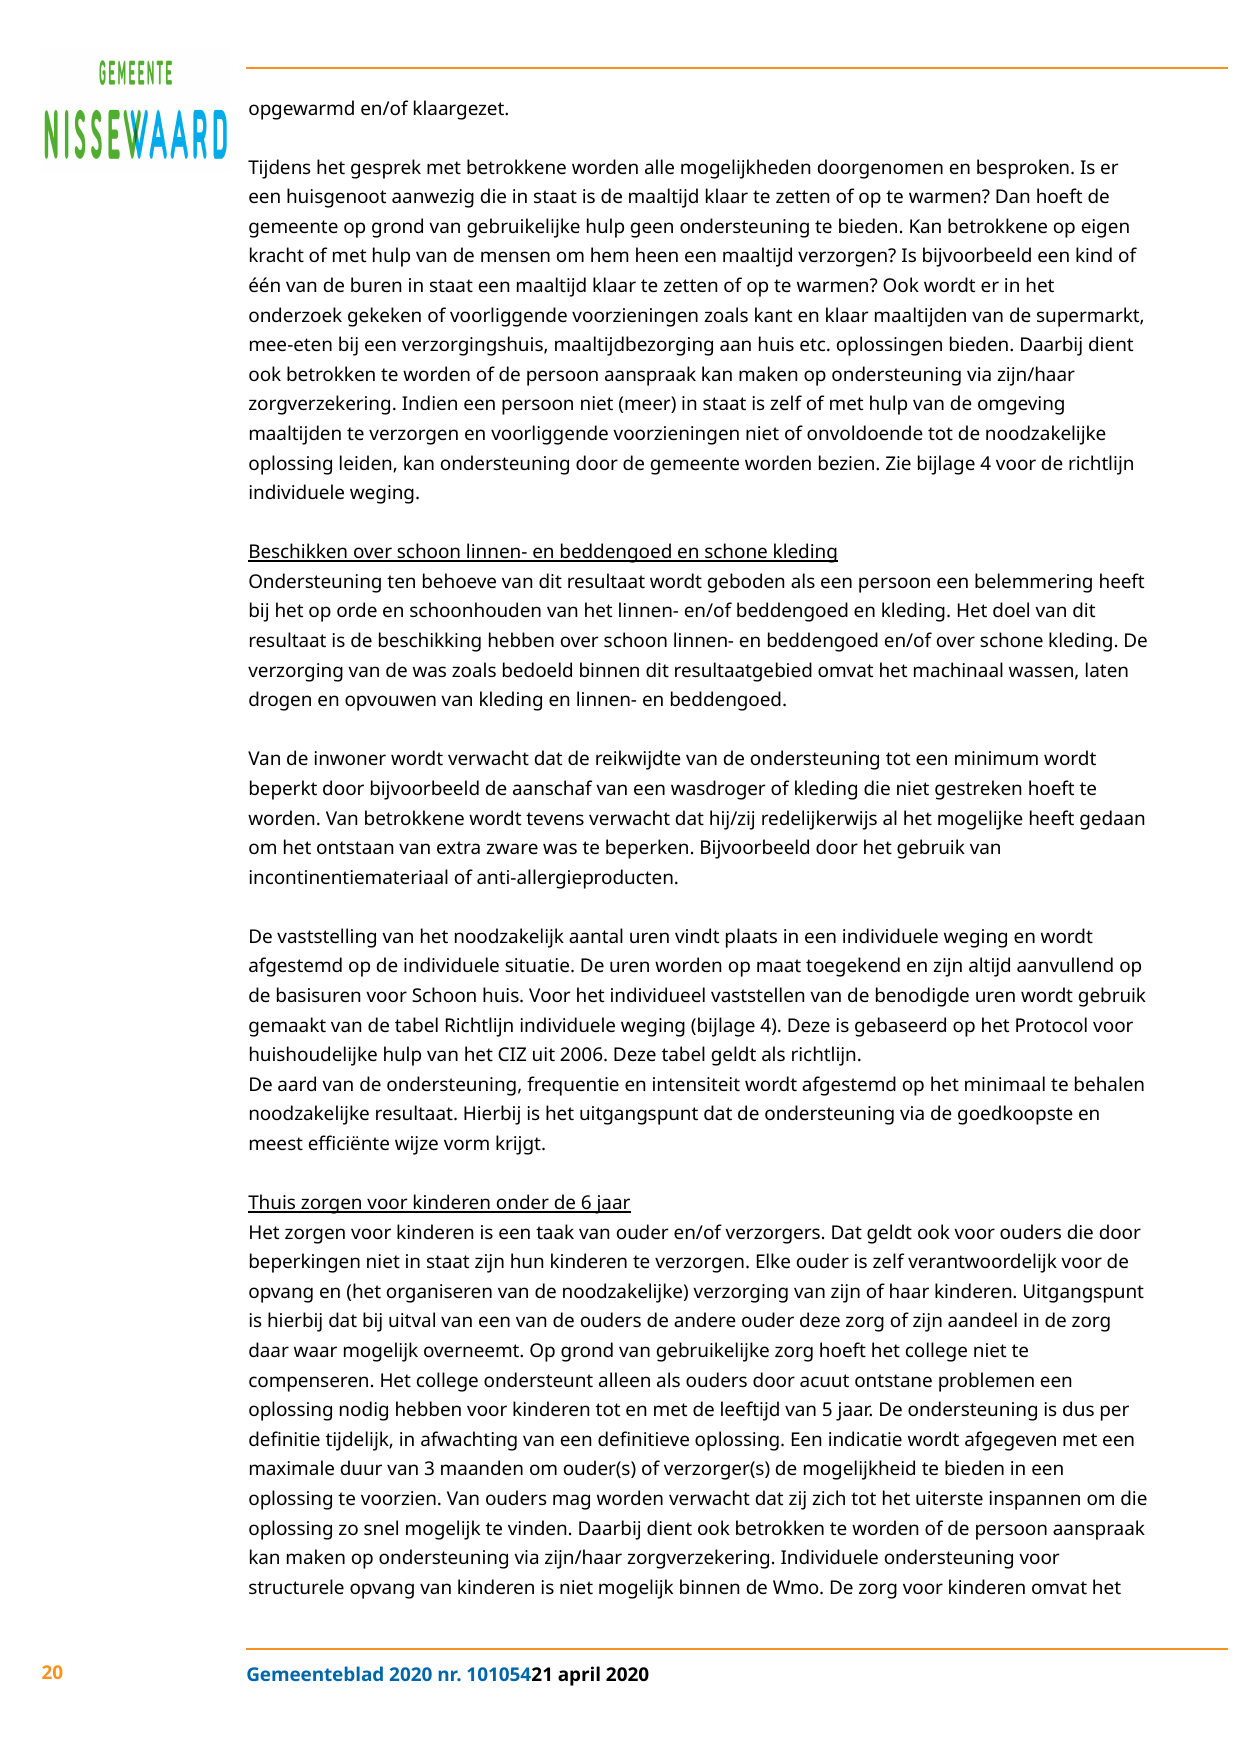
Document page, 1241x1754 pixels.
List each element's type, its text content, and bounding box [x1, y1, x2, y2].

text De aard van de ondersteuning, frequentie en intensiteit wordt afgestemd op het minimaal te behalen noodzakelijke resultaat. Hierbij is het uitgangspunt dat de ondersteuning via de goedkoopste en meest efficiënte wijze vorm krijgt. [248, 1071, 1152, 1156]
text opgewarmd en/of klaargezet. [248, 95, 1152, 121]
text De vaststelling van het noodzakelijk aantal uren vindt plaats in een individuele weging en wordt afgestemd op de individuele situatie. De uren worden op maat toegekend en zijn altijd aanvullend op de basisuren voor Schoon huis. Voor het individueel vaststellen van de benodigde uren wordt gebruik gemaakt van de tabel Richtlijn individuele weging (bijlage 4). Deze is gebaseerd op het Protocol voor huishoudelijke hulp van het CIZ uit 2006. Deze tabel geldt als richtlijn. [248, 923, 1152, 1067]
text Ondersteuning ten behoeve van dit resultaat wordt geboden als een persoon een belemmering heeft bij het op orde en schoonhouden van het linnen- en/of beddengoed en kleding. Het doel van dit resultaat is de beschikking hebben over schoon linnen- en beddengoed en/of over schone kleding. De verzorging van de was zoals bedoeld binnen dit resultaatgebied omvat het machinaal wassen, laten drogen en opvouwen van kleding en linnen- en beddengoed. [248, 568, 1152, 712]
text Van de inwoner wordt verwacht dat de reikwijdte van de ondersteuning tot een minimum wordt beperkt door bijvoorbeeld de aanschaf van een wasdroger of kleding die niet gestreken hoeft te worden. Van betrokkene wordt tevens verwacht dat hij/zij redelijkerwijs al het mogelijke heeft gedaan om het ontstaan van extra zware was te beperken. Bijvoorbeeld door het gebruik van incontinentiemateriaal of anti-allergieproducten. [248, 746, 1152, 890]
text Het zorgen voor kinderen is een taak van ouder en/of verzorgers. Dat geldt ook voor ouders die door beperkingen niet in staat zijn hun kinderen te verzorgen. Elke ouder is zelf verantwoordelijk voor de opvang en (het organiseren van de noodzakelijke) verzorging van zijn of haar kinderen. Uitgangspunt is hierbij dat bij uitval van een van de ouders de andere ouder deze zorg of zijn aandeel in de zorg daar waar mogelijk overneemt. Op grond van gebruikelijke zorg hoeft het college niet te compenseren. Het college ondersteunt alleen als ouders door acuut ontstane problemen een oplossing nodig hebben voor kinderen tot en met de leeftijd van 5 jaar. De ondersteuning is dus per definitie tijdelijk, in afwachting van een definitieve oplossing. Een indicatie wordt afgegeven met een maximale duur van 3 maanden om ouder(s) of verzorger(s) de mogelijkheid te bieden in een oplossing te voorzien. Van ouders mag worden verwacht dat zij zich tot het uiterste inspannen om die oplossing zo snel mogelijk te vinden. Daarbij dient ook betrokken te worden of de persoon aanspraak kan maken op ondersteuning via zijn/haar zorgverzekering. Individuele ondersteuning voor structurele opvang van kinderen is niet mogelijk binnen de Wmo. De zorg voor kinderen omvat het [248, 1219, 1152, 1600]
picture [41, 47, 231, 172]
text Beschikken over schoon linnen- en beddengoed en schone kleding [248, 538, 1152, 564]
text Thuis zorgen voor kinderen onder de 6 jaar [248, 1189, 1152, 1215]
text Tijdens het gesprek met betrokkene worden alle mogelijkheden doorgenomen en besproken. Is er een huisgenoot aanwezig die in staat is de maaltijd klaar te zetten of op te warmen? Dan hoeft de gemeente op grond van gebruikelijke hulp geen ondersteuning te bieden. Kan betrokkene op eigen kracht of met hulp van de mensen om hem heen een maaltijd verzorgen? Is bijvoorbeeld een kind of één van de buren in staat een maaltijd klaar te zetten of op te warmen? Ook wordt er in het onderzoek gekeken of voorliggende voorzieningen zoals kant en klaar maaltijden van de supermarkt, mee-eten bij een verzorgingshuis, maaltijdbezorging aan huis etc. oplossingen bieden. Daarbij dient ook betrokken te worden of de persoon aanspraak kan maken op ondersteuning via zijn/haar zorgverzekering. Indien een persoon niet (meer) in staat is zelf of met hulp van de omgeving maaltijden te verzorgen en voorliggende voorzieningen niet of onvoldoende tot de noodzakelijke oplossing leiden, kan ondersteuning door de gemeente worden bezien. Zie bijlage 4 voor de richtlijn individuele weging. [248, 154, 1152, 505]
